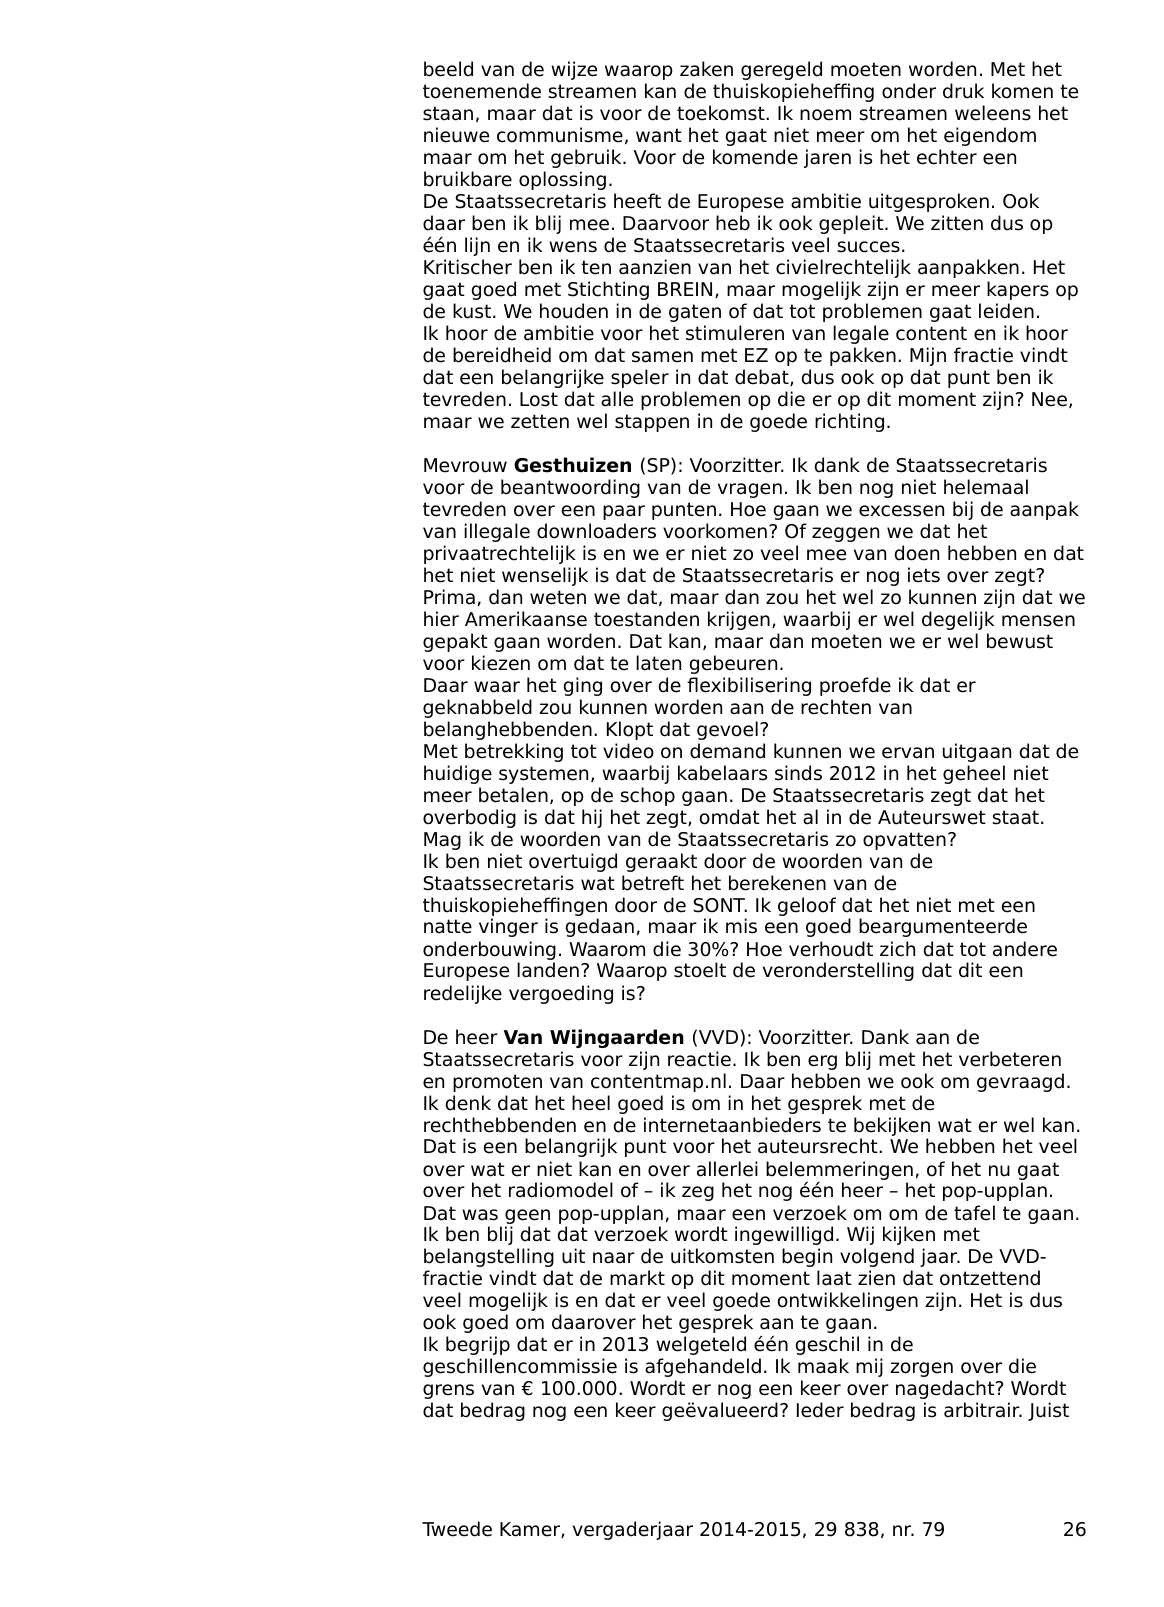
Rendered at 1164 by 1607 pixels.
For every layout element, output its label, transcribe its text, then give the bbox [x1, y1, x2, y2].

text Ik ben niet overtuigd geraakt door de woorden van de Staatssecretaris wat betreft het berekenen van de thuiskopieheffingen door de SONT. Ik geloof dat het niet met een natte vinger is gedaan, maar ik mis een goed beargumenteerde onderbouwing. Waarom die 30%? Hoe verhoudt zich dat tot andere Europese landen? Waarop stoelt de veronderstelling dat dit een redelijke vergoeding is? [422, 851, 1087, 1004]
text Daar waar het ging over de flexibilisering proefde ik dat er geknabbeld zou kunnen worden aan de rechten van belanghebbenden. Klopt dat gevoel? [422, 675, 1087, 741]
text Ik denk dat het heel goed is om in het gesprek met de rechthebbenden en de internetaanbieders te bekijken wat er wel kan. Dat is een belangrijk punt voor het auteursrecht. We hebben het veel over wat er niet kan en over allerlei belemmeringen, of het nu gaat over het radiomodel of – ik zeg het nog één heer – het pop-upplan. Dat was geen pop-upplan, maar een verzoek om om de tafel te gaan. Ik ben blij dat dat verzoek wordt ingewilligd. Wij kijken met belangstelling uit naar de uitkomsten begin volgend jaar. De VVD-fractie vindt dat de markt op dit moment laat zien dat ontzettend veel mogelijk is en dat er veel goede ontwikkelingen zijn. Het is dus ook goed om daarover het gesprek aan te gaan. [422, 1092, 1087, 1334]
text beeld van de wijze waarop zaken geregeld moeten worden. Met het toenemende streamen kan de thuiskopieheffing onder druk komen te staan, maar dat is voor de toekomst. Ik noem streamen weleens het nieuwe communisme, want het gaat niet meer om het eigendom maar om het gebruik. Voor de komende jaren is het echter een bruikbare oplossing. [422, 59, 1087, 191]
text Mevrouw Gesthuizen (SP): Voorzitter. Ik dank de Staatssecretaris voor de beantwoording van de vragen. Ik ben nog niet helemaal tevreden over een paar punten. Hoe gaan we excessen bij de aanpak van illegale downloaders voorkomen? Of zeggen we dat het privaatrechtelijk is en we er niet zo veel mee van doen hebben en dat het niet wenselijk is dat de Staatssecretaris er nog iets over zegt? Prima, dan weten we dat, maar dan zou het wel zo kunnen zijn dat we hier Amerikaanse toestanden krijgen, waarbij er wel degelijk mensen gepakt gaan worden. Dat kan, maar dan moeten we er wel bewust voor kiezen om dat te laten gebeuren. [422, 455, 1087, 675]
text Kritischer ben ik ten aanzien van het civielrechtelijk aanpakken. Het gaat goed met Stichting BREIN, maar mogelijk zijn er meer kapers op de kust. We houden in de gaten of dat tot problemen gaat leiden. [422, 257, 1087, 323]
text Ik hoor de ambitie voor het stimuleren van legale content en ik hoor de bereidheid om dat samen met EZ op te pakken. Mijn fractie vindt dat een belangrijke speler in dat debat, dus ook op dat punt ben ik tevreden. Lost dat alle problemen op die er op dit moment zijn? Nee, maar we zetten wel stappen in de goede richting. [422, 323, 1087, 433]
text Ik begrijp dat er in 2013 welgeteld één geschil in de geschillencommissie is afgehandeld. Ik maak mij zorgen over die grens van € 100.000. Wordt er nog een keer over nagedacht? Wordt dat bedrag nog een keer geëvalueerd? Ieder bedrag is arbitrair. Juist [422, 1334, 1087, 1422]
text De Staatssecretaris heeft de Europese ambitie uitgesproken. Ook daar ben ik blij mee. Daarvoor heb ik ook gepleit. We zitten dus op één lijn en ik wens de Staatssecretaris veel succes. [422, 191, 1087, 257]
text De heer Van Wijngaarden (VVD): Voorzitter. Dank aan de Staatssecretaris voor zijn reactie. Ik ben erg blij met het verbeteren en promoten van contentmap.nl. Daar hebben we ook om gevraagd. [422, 1027, 1087, 1092]
text Met betrekking tot video on demand kunnen we ervan uitgaan dat de huidige systemen, waarbij kabelaars sinds 2012 in het geheel niet meer betalen, op de schop gaan. De Staatssecretaris zegt dat het overbodig is dat hij het zegt, omdat het al in de Auteurswet staat. Mag ik de woorden van de Staatssecretaris zo opvatten? [422, 741, 1087, 851]
